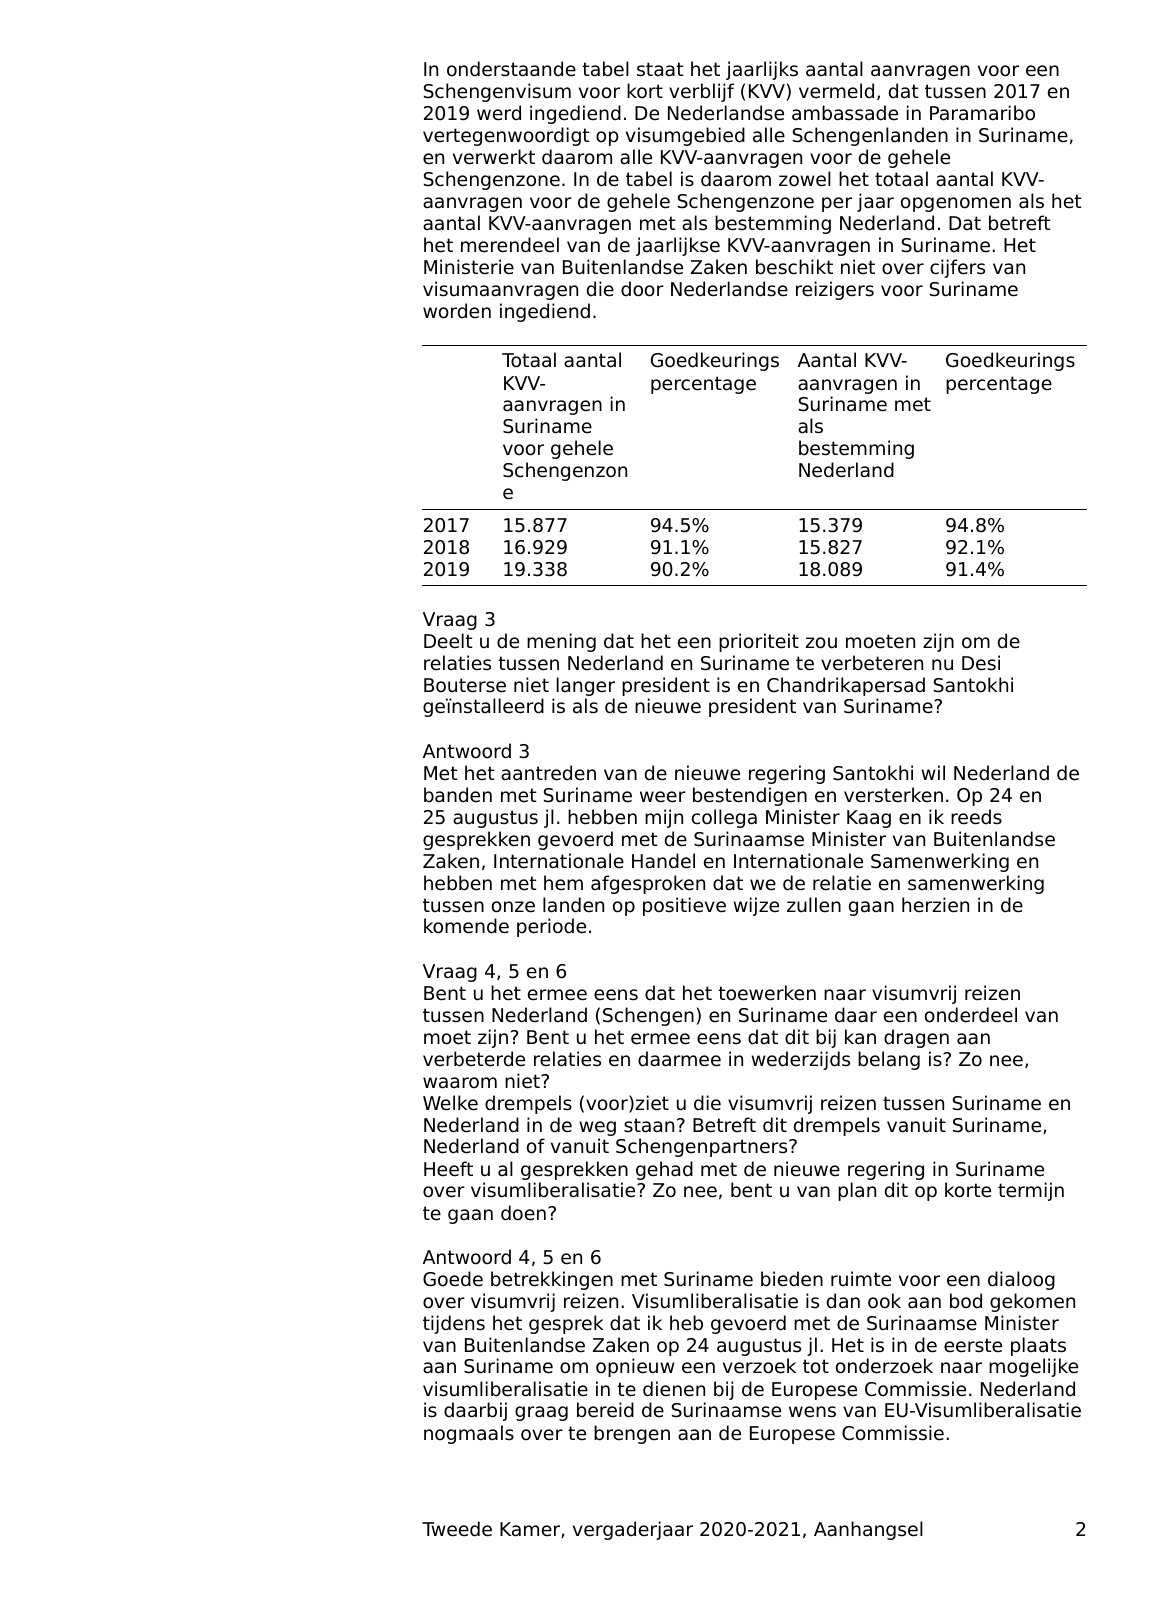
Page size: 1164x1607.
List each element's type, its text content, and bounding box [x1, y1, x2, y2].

table_cell 15.827 [791, 537, 939, 559]
table_cell 91.4% [939, 559, 1087, 585]
table_header Goedkeuringspercentage [644, 346, 791, 509]
text Antwoord 3 [422, 741, 1087, 763]
text Deelt u de mening dat het een prioriteit zou moeten zijn om de relaties tussen Nederland en Suriname te verbeteren nu Desi Bouterse niet langer president is en Chandrikapersad Santokhi geïnstalleerd is als de nieuwe president van Suriname? [422, 631, 1087, 718]
text Welke drempels (voor)ziet u die visumvrij reizen tussen Suriname en Nederland in de weg staan? Betreft dit drempels vanuit Suriname, Nederland of vanuit Schengenpartners? [422, 1092, 1087, 1158]
text Vraag 4, 5 en 6 [422, 961, 1087, 983]
table_header Goedkeuringspercentage [939, 346, 1087, 509]
table_cell 19.338 [496, 559, 644, 585]
table_cell 2017 [422, 510, 496, 537]
text Vraag 3 [422, 608, 1087, 631]
text Met het aantreden van de nieuwe regering Santokhi wil Nederland de banden met Suriname weer bestendigen en versterken. Op 24 en 25 augustus jl. hebben mijn collega Minister Kaag en ik reeds gesprekken gevoerd met de Surinaamse Minister van Buitenlandse Zaken, Internationale Handel en Internationale Samenwerking en hebben met hem afgesproken dat we de relatie en samenwerking tussen onze landen op positieve wijze zullen gaan herzien in de komende periode. [422, 763, 1087, 938]
table_header Totaal aantal KVV-aanvragen in Suriname voor gehele Schengenzone [496, 346, 644, 509]
table_cell 15.379 [791, 510, 939, 537]
table_header Aantal KVV-aanvragen in Suriname met als bestemming Nederland [791, 346, 939, 509]
table_cell 90.2% [644, 559, 791, 585]
table_cell 92.1% [939, 537, 1087, 559]
table_cell 16.929 [496, 537, 644, 559]
table_cell 94.8% [939, 510, 1087, 537]
table_cell 15.877 [496, 510, 644, 537]
table_cell 2018 [422, 537, 496, 559]
table_cell 2019 [422, 559, 496, 585]
text In onderstaande tabel staat het jaarlijks aantal aanvragen voor een Schengenvisum voor kort verblijf (KVV) vermeld, dat tussen 2017 en 2019 werd ingediend. De Nederlandse ambassade in Paramaribo vertegenwoordigt op visumgebied alle Schengenlanden in Suriname, en verwerkt daarom alle KVV-aanvragen voor de gehele Schengenzone. In de tabel is daarom zowel het totaal aantal KVV-aanvragen voor de gehele Schengenzone per jaar opgenomen als het aantal KVV-aanvragen met als bestemming Nederland. Dat betreft het merendeel van de jaarlijkse KVV-aanvragen in Suriname. Het Ministerie van Buitenlandse Zaken beschikt niet over cijfers van visumaanvragen die door Nederlandse reizigers voor Suriname worden ingediend. [422, 59, 1087, 323]
table_header [422, 346, 496, 509]
text Goede betrekkingen met Suriname bieden ruimte voor een dialoog over visumvrij reizen. Visumliberalisatie is dan ook aan bod gekomen tijdens het gesprek dat ik heb gevoerd met de Surinaamse Minister van Buitenlandse Zaken op 24 augustus jl. Het is in de eerste plaats aan Suriname om opnieuw een verzoek tot onderzoek naar mogelijke visumliberalisatie in te dienen bij de Europese Commissie. Nederland is daarbij graag bereid de Surinaamse wens van EU-Visumliberalisatie nogmaals over te brengen aan de Europese Commissie. [422, 1268, 1087, 1444]
text Heeft u al gesprekken gehad met de nieuwe regering in Suriname over visumliberalisatie? Zo nee, bent u van plan dit op korte termijn te gaan doen? [422, 1158, 1087, 1224]
table_cell 91.1% [644, 537, 791, 559]
table_cell 94.5% [644, 510, 791, 537]
text Bent u het ermee eens dat het toewerken naar visumvrij reizen tussen Nederland (Schengen) en Suriname daar een onderdeel van moet zijn? Bent u het ermee eens dat dit bij kan dragen aan verbeterde relaties en daarmee in wederzijds belang is? Zo nee, waarom niet? [422, 983, 1087, 1092]
text Antwoord 4, 5 en 6 [422, 1247, 1087, 1268]
table_cell 18.089 [791, 559, 939, 585]
